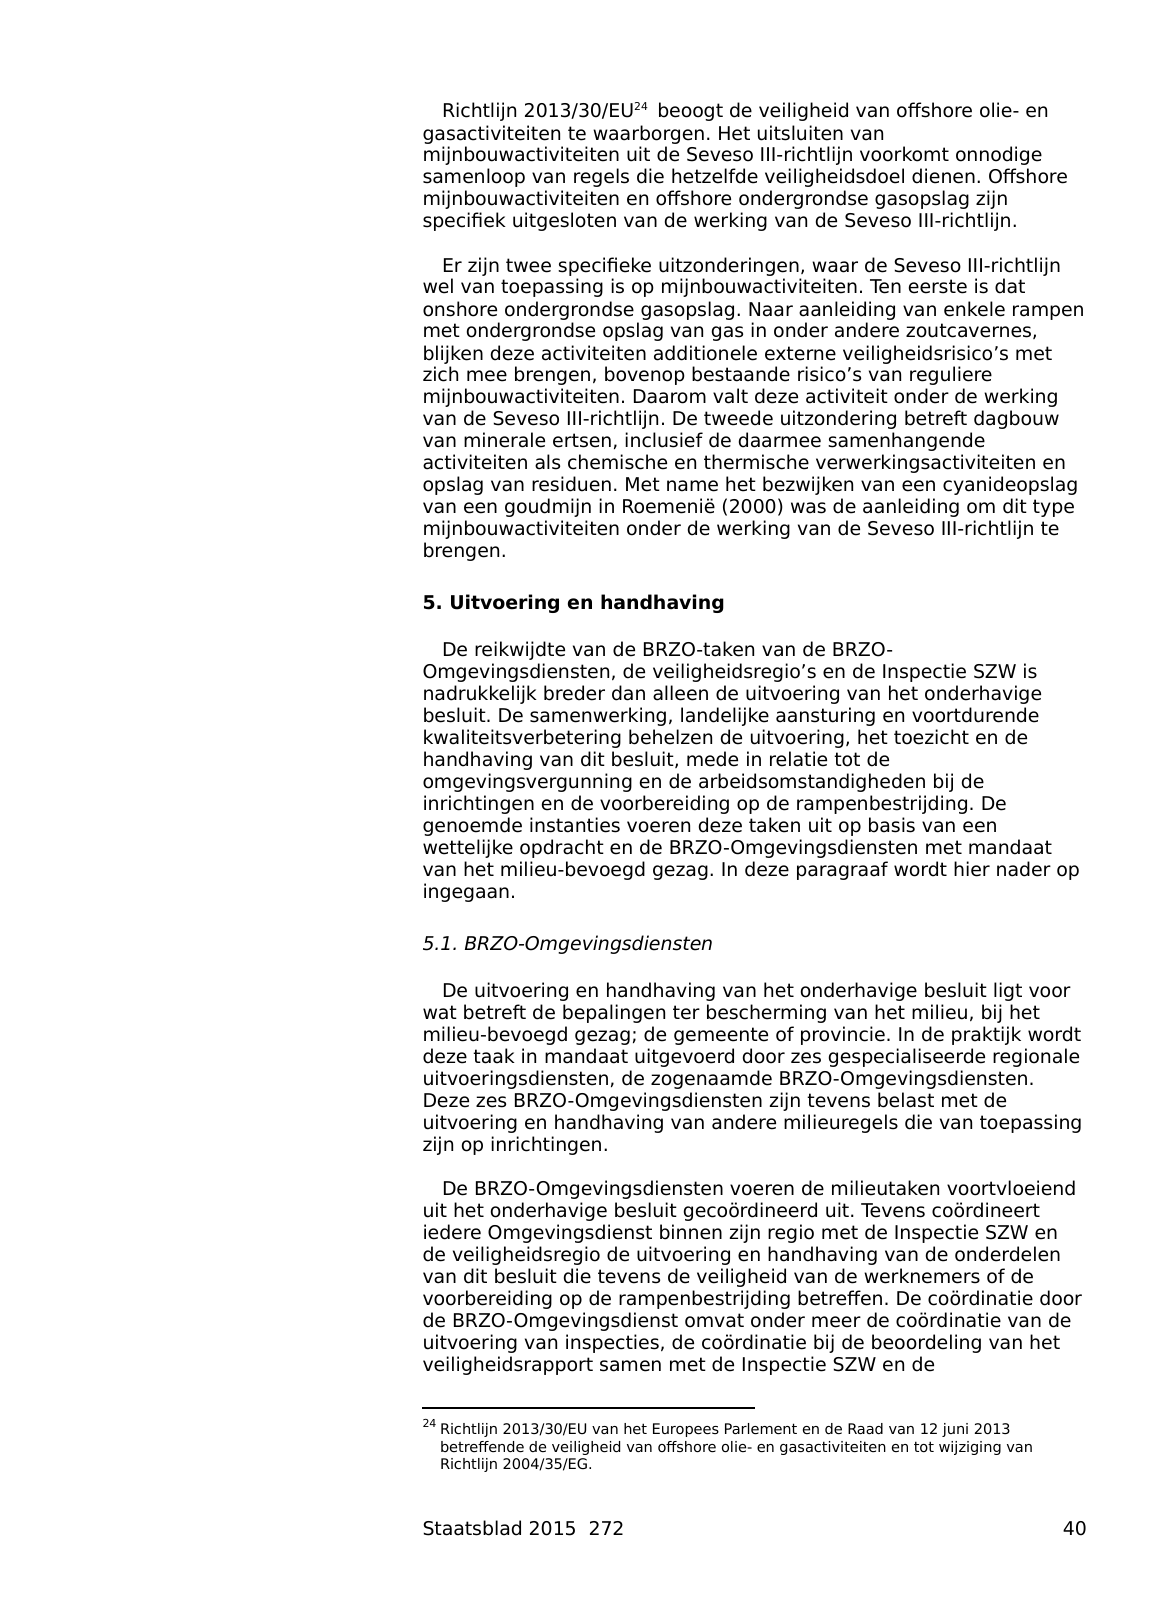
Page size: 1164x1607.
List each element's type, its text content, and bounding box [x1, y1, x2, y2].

text Richtlijn 2013/30/EU van het Europees Parlement en de Raad van 12 juni 2013 betreffende de veiligheid van offshore olie- en gasactiviteiten en tot wijziging van Richtlijn 2004/35/EG. [422, 1417, 1087, 1473]
text De reikwijdte van de BRZO-taken van de BRZO-Omgevingsdiensten, de veiligheidsregio’s en de Inspectie SZW is nadrukkelijk breder dan alleen de uitvoering van het onderhavige besluit. De samenwerking, landelijke aansturing en voortdurende kwaliteitsverbetering behelzen de uitvoering, het toezicht en de handhaving van dit besluit, mede in relatie tot de omgevingsvergunning en de arbeidsomstandigheden bij de inrichtingen en de voorbereiding op de rampenbestrijding. De genoemde instanties voeren deze taken uit op basis van een wettelijke opdracht en de BRZO-Omgevingsdiensten met mandaat van het milieu-bevoegd gezag. In deze paragraaf wordt hier nader op ingegaan. [422, 639, 1087, 903]
subtitle 5.1. BRZO-Omgevingsdiensten [422, 933, 1087, 955]
subtitle 5. Uitvoering en handhaving [422, 592, 1087, 614]
text Richtlijn 2013/30/EU beoogt de veiligheid van offshore olie- en gasactiviteiten te waarborgen. Het uitsluiten van mijnbouwactiviteiten uit de Seveso III-richtlijn voorkomt onnodige samenloop van regels die hetzelfde veiligheidsdoel dienen. Offshore mijnbouwactiviteiten en offshore ondergrondse gasopslag zijn specifiek uitgesloten van de werking van de Seveso III-richtlijn. [422, 100, 1087, 232]
text De BRZO-Omgevingsdiensten voeren de milieutaken voortvloeiend uit het onderhavige besluit gecoördineerd uit. Tevens coördineert iedere Omgevingsdienst binnen zijn regio met de Inspectie SZW en de veiligheidsregio de uitvoering en handhaving van de onderdelen van dit besluit die tevens de veiligheid van de werknemers of de voorbereiding op de rampenbestrijding betreffen. De coördinatie door de BRZO-Omgevingsdienst omvat onder meer de coördinatie van de uitvoering van inspecties, de coördinatie bij de beoordeling van het veiligheidsrapport samen met de Inspectie SZW en de [422, 1178, 1087, 1376]
text Er zijn twee specifieke uitzonderingen, waar de Seveso III-richtlijn wel van toepassing is op mijnbouwactiviteiten. Ten eerste is dat onshore ondergrondse gasopslag. Naar aanleiding van enkele rampen met ondergrondse opslag van gas in onder andere zoutcavernes, blijken deze activiteiten additionele externe veiligheidsrisico’s met zich mee brengen, bovenop bestaande risico’s van reguliere mijnbouwactiviteiten. Daarom valt deze activiteit onder de werking van de Seveso III-richtlijn. De tweede uitzondering betreft dagbouw van minerale ertsen, inclusief de daarmee samenhangende activiteiten als chemische en thermische verwerkingsactiviteiten en opslag van residuen. Met name het bezwijken van een cyanideopslag van een goudmijn in Roemenië (2000) was de aanleiding om dit type mijnbouwactiviteiten onder de werking van de Seveso III-richtlijn te brengen. [422, 254, 1087, 562]
text De uitvoering en handhaving van het onderhavige besluit ligt voor wat betreft de bepalingen ter bescherming van het milieu, bij het milieu-bevoegd gezag; de gemeente of provincie. In de praktijk wordt deze taak in mandaat uitgevoerd door zes gespecialiseerde regionale uitvoeringsdiensten, de zogenaamde BRZO-Omgevingsdiensten. Deze zes BRZO-Omgevingsdiensten zijn tevens belast met de uitvoering en handhaving van andere milieuregels die van toepassing zijn op inrichtingen. [422, 980, 1087, 1156]
